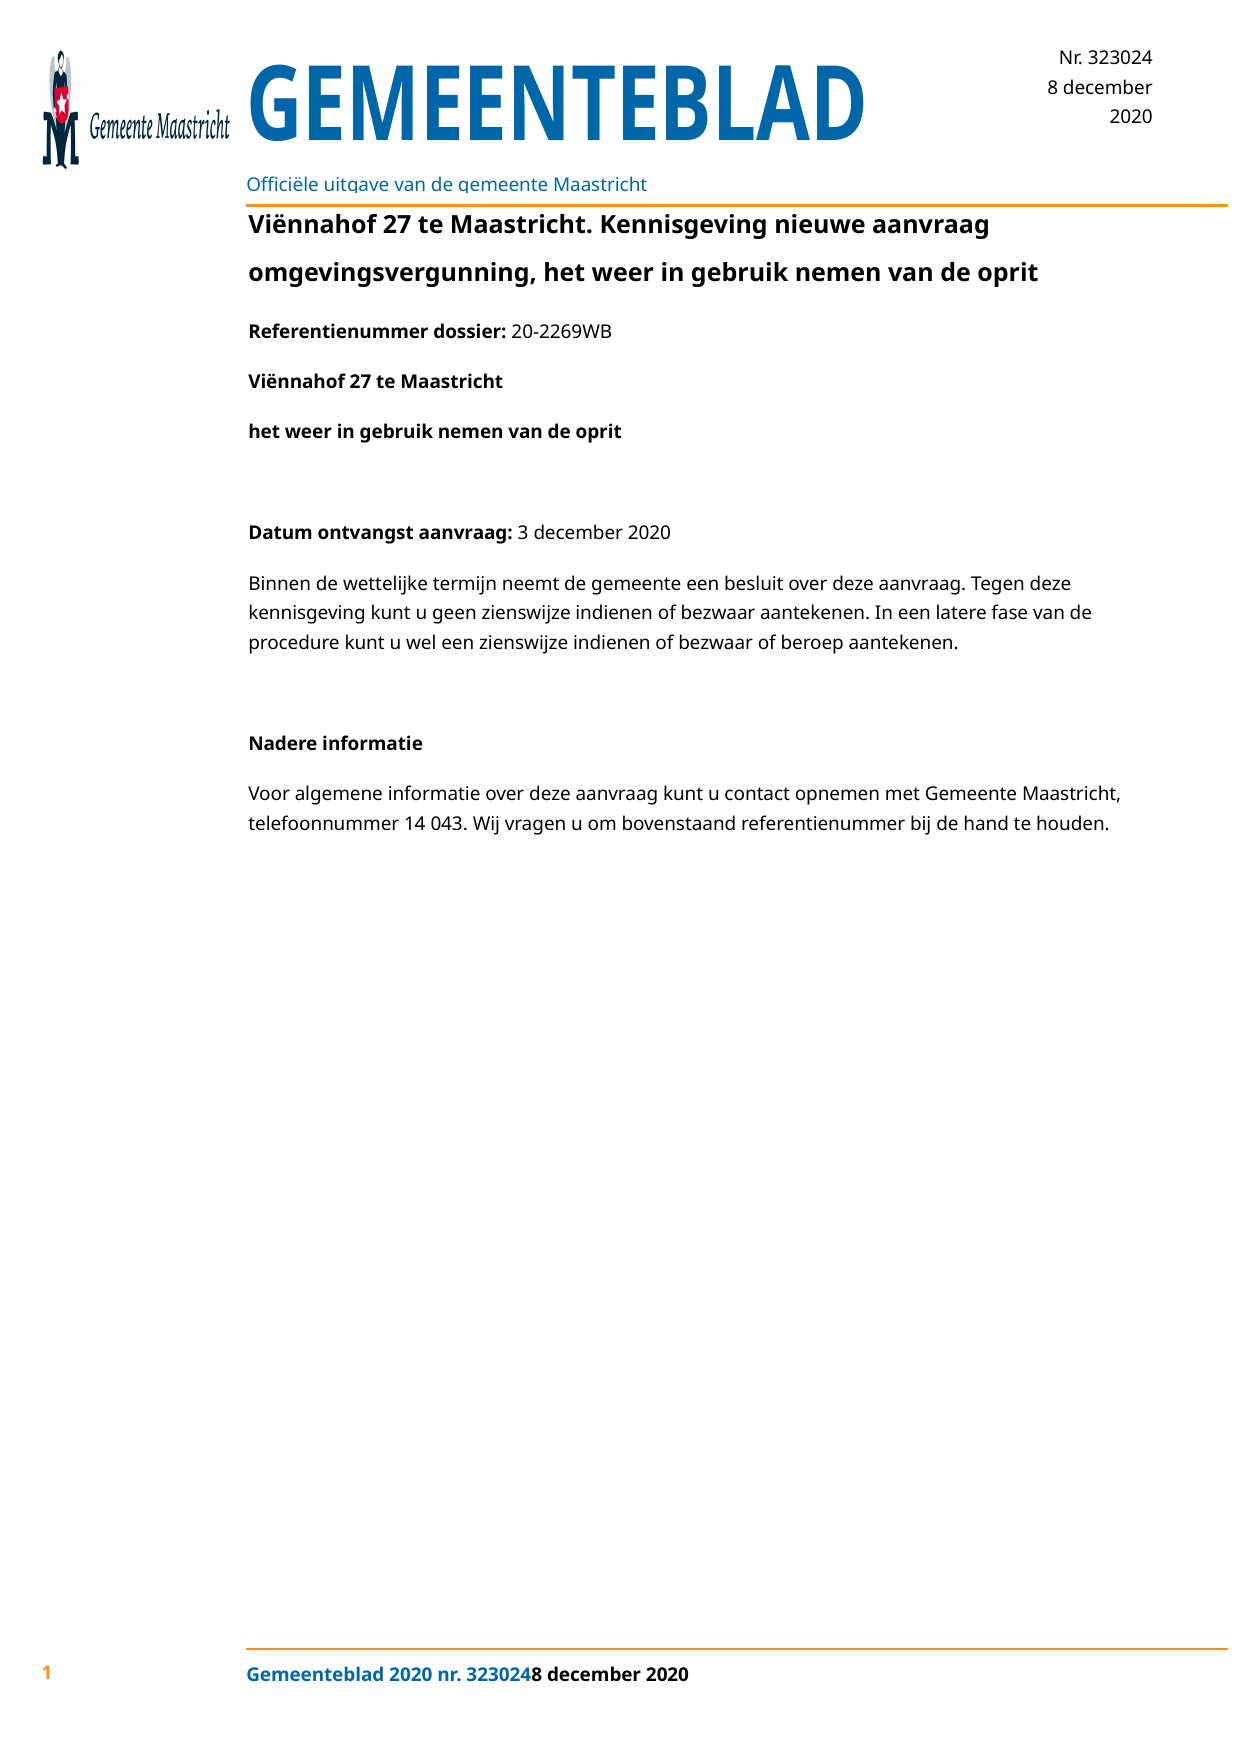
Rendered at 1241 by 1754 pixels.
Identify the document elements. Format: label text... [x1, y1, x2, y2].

text Referentienummer dossier: 20-2269WB [248, 318, 1152, 344]
text Datum ontvangst aanvraag: 3 december 2020 [248, 519, 1152, 545]
text Binnen de wettelijke termijn neemt de gemeente een besluit over deze aanvraag. Tegen deze kennisgeving kunt u geen zienswijze indienen of bezwaar aantekenen. In een latere fase van de procedure kunt u wel een zienswijze indienen of bezwaar of beroep aantekenen. [248, 570, 1152, 655]
text Nadere informatie [248, 730, 1152, 756]
picture [41, 47, 231, 172]
text Viënnahof 27 te Maastricht. Kennisgeving nieuwe aanvraag omgevingsvergunning, het weer in gebruik nemen van de oprit [248, 207, 1152, 288]
text het weer in gebruik nemen van de oprit [248, 419, 1152, 444]
text Voor algemene informatie over deze aanvraag kunt u contact opnemen met Gemeente Maastricht, telefoonnummer 14 043. Wij vragen u om bovenstaand referentienummer bij de hand te houden. [248, 780, 1152, 836]
text Viënnahof 27 te Maastricht [248, 368, 1152, 394]
